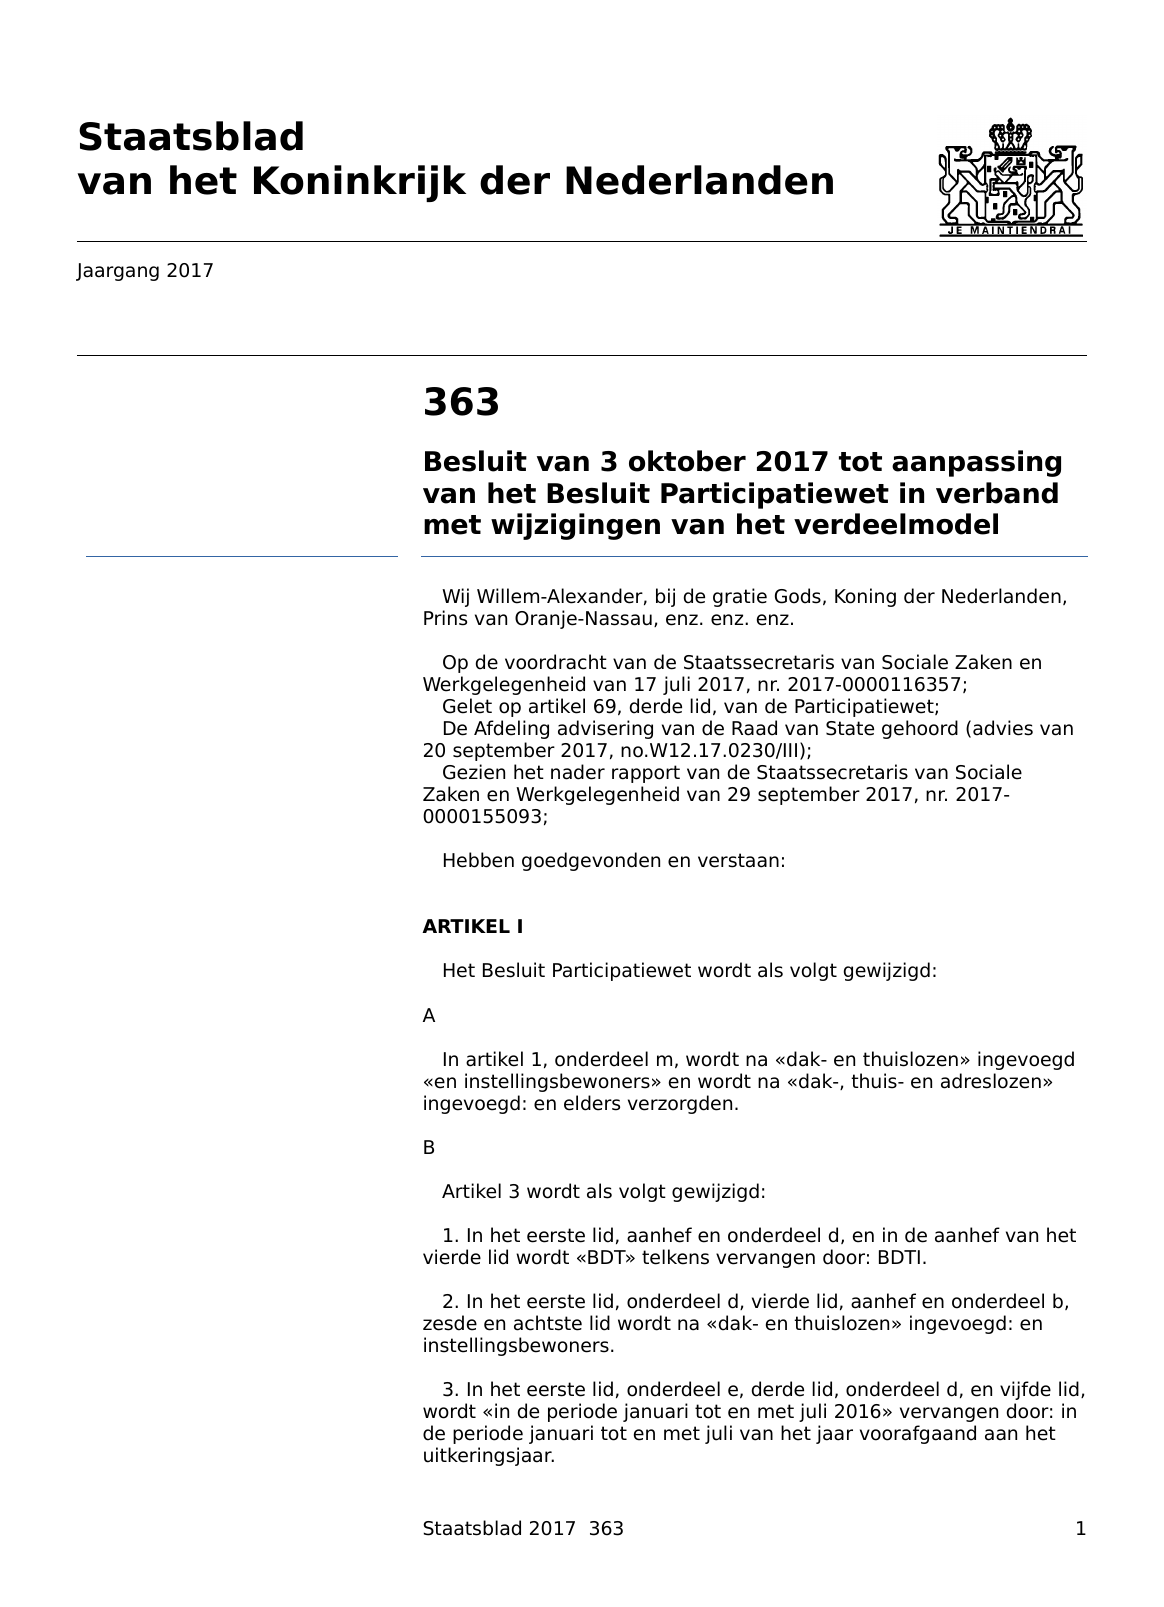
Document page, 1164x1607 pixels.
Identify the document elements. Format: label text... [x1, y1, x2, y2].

text Hebben goedgevonden en verstaan: [422, 850, 1087, 872]
text Besluit van 3 oktober 2017 tot aanpassing van het Besluit Participatiewet in verband met wijzigingen van het verdeelmodel [422, 447, 1087, 541]
text 1. In het eerste lid, aanhef en onderdeel d, en in de aanhef van het vierde lid wordt «BDT» telkens vervangen door: BDTI. [422, 1225, 1087, 1269]
text Gezien het nader rapport van de Staatssecretaris van Sociale Zaken en Werkgelegenheid van 29 september 2017, nr. 2017-0000155093; [422, 762, 1087, 828]
text 3. In het eerste lid, onderdeel e, derde lid, onderdeel d, en vijfde lid, wordt «in de periode januari tot en met juli 2016» vervangen door: in de periode januari tot en met juli van het jaar voorafgaand aan het uitkeringsjaar. [422, 1379, 1087, 1467]
picture [936, 115, 1087, 240]
text Gelet op artikel 69, derde lid, van de Participatiewet; [422, 696, 1087, 718]
text Op de voordracht van de Staatssecretaris van Sociale Zaken en Werkgelegenheid van 17 juli 2017, nr. 2017-0000116357; [422, 652, 1087, 696]
text Wij Willem-Alexander, bij de gratie Gods, Koning der Nederlanden, Prins van Oranje-Nassau, enz. enz. enz. [422, 586, 1087, 629]
text Artikel 3 wordt als volgt gewijzigd: [422, 1181, 1087, 1203]
subtitle 363 [422, 381, 1087, 424]
table_header [886, 100, 1087, 241]
table_cell Jaargang 2017 [77, 242, 1087, 355]
text A [422, 1004, 1087, 1026]
text In artikel 1, onderdeel m, wordt na «dak- en thuislozen» ingevoegd «en instellingsbewoners» en wordt na «dak-, thuis- en adreslozen» ingevoegd: en elders verzorgden. [422, 1049, 1087, 1114]
text Het Besluit Participatiewet wordt als volgt gewijzigd: [422, 960, 1087, 982]
subtitle ARTIKEL I [422, 916, 1087, 938]
text De Afdeling advisering van de Raad van State gehoord (advies van 20 september 2017, no.W12.17.0230/III); [422, 718, 1087, 762]
table_header Staatsblad van het Koninkrijk der Nederlanden [77, 100, 886, 241]
text B [422, 1137, 1087, 1159]
text 2. In het eerste lid, onderdeel d, vierde lid, aanhef en onderdeel b, zesde en achtste lid wordt na «dak- en thuislozen» ingevoegd: en instellingsbewoners. [422, 1291, 1087, 1357]
